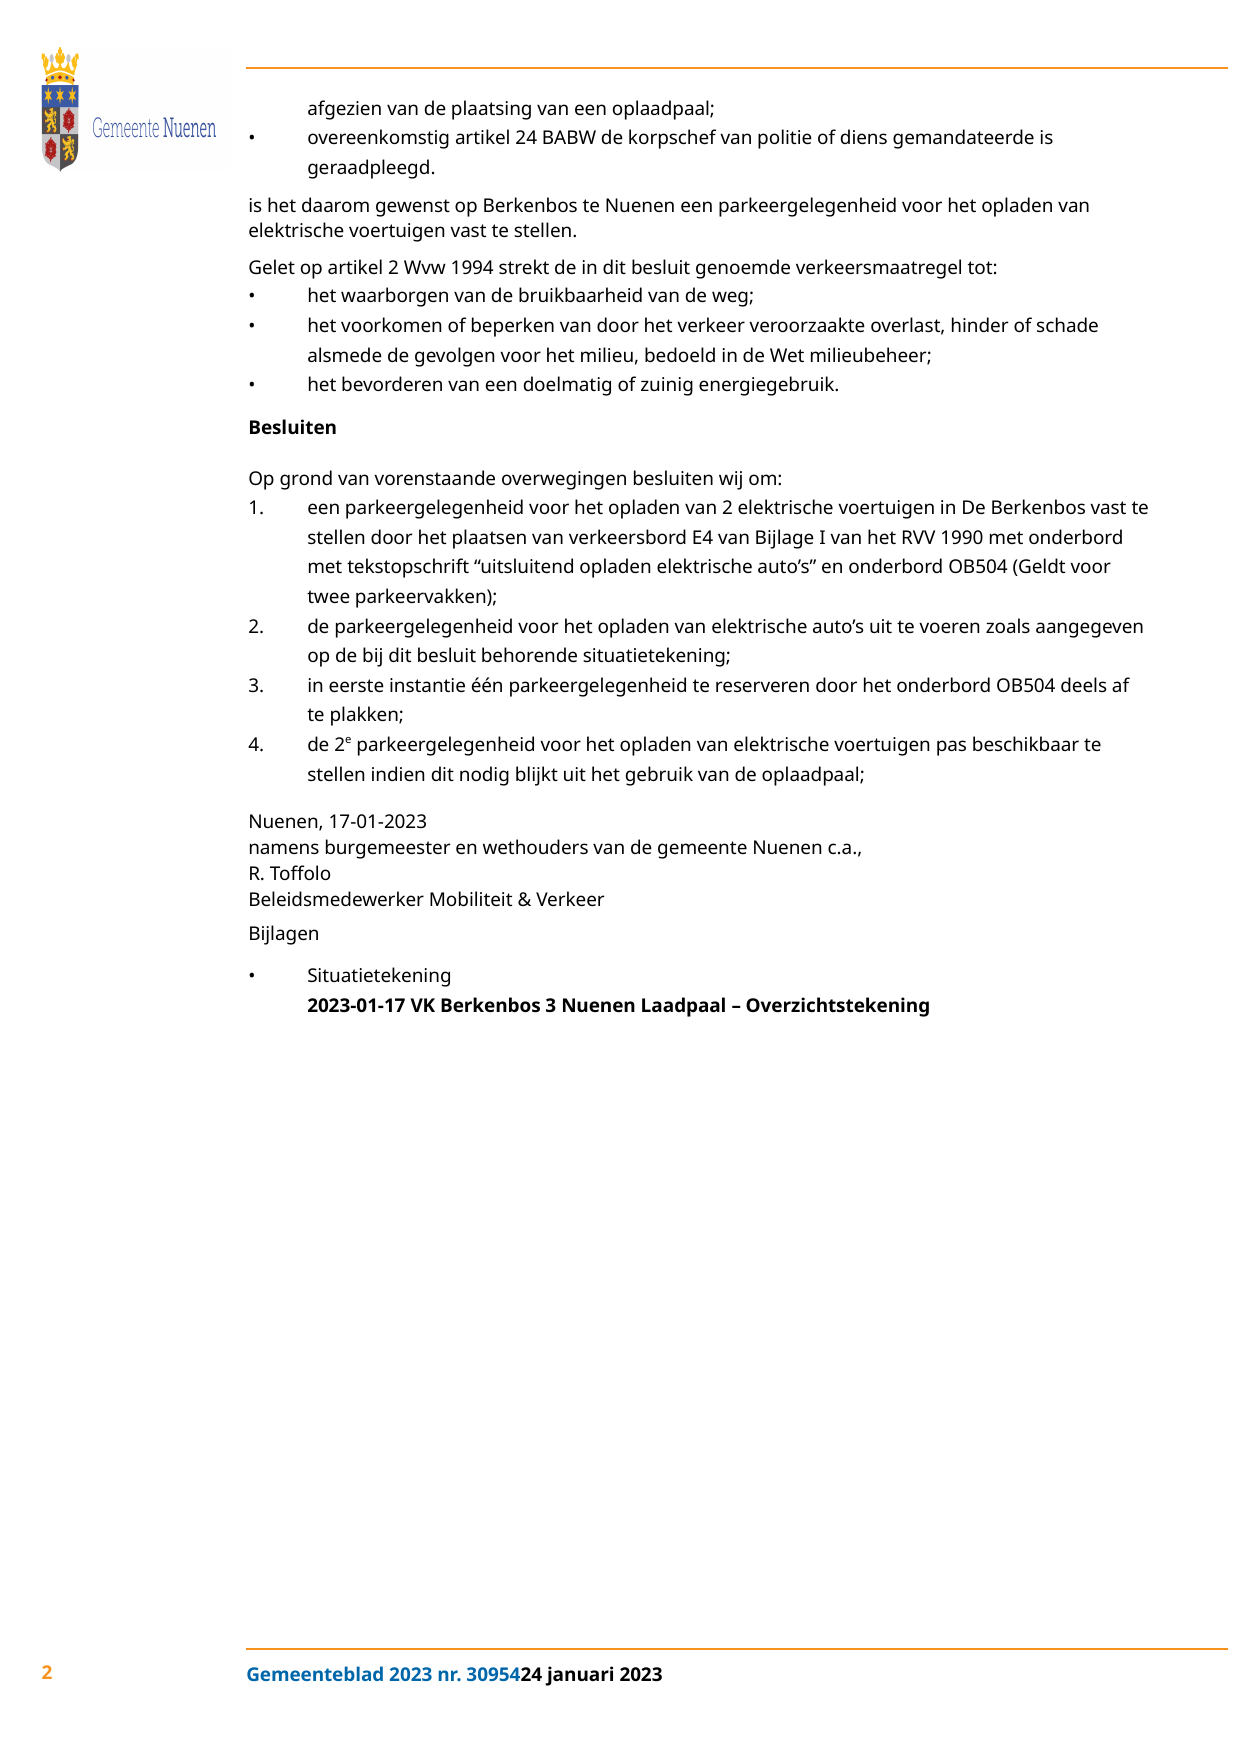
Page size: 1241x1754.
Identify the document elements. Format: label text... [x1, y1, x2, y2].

text is het daarom gewenst op Berkenbos te Nuenen een parkeergelegenheid voor het opladen van elektrische voertuigen vast te stellen. [248, 192, 1152, 243]
text Op grond van vorenstaande overwegingen besluiten wij om: [248, 465, 1152, 491]
list Situatietekening [248, 962, 1152, 988]
text Bijlagen [248, 925, 1152, 944]
list 2023-01-17 VK Berkenbos 3 Nuenen Laadpaal – Overzichtstekening [248, 992, 1152, 1017]
list de parkeergelegenheid voor het opladen van elektrische auto’s uit te voeren zoals aangegeven op de bij dit besluit behorende situatietekening; [248, 613, 1152, 668]
text Besluiten [248, 414, 1152, 440]
list afgezien van de plaatsing van een oplaadpaal; [248, 95, 1152, 121]
text Gelet op artikel 2 Wvw 1994 strekt de in dit besluit genoemde verkeersmaatregel tot: [248, 254, 1152, 280]
list overeenkomstig artikel 24 BABW de korpschef van politie of diens gemandateerde is geraadpleegd. [248, 124, 1152, 180]
picture [41, 47, 231, 172]
list het bevorderen van een doelmatig of zuinig energiegebruik. [248, 371, 1152, 397]
list het waarborgen van de bruikbaarheid van de weg; [248, 283, 1152, 308]
text Beleidsmedewerker Mobiliteit & Verkeer [248, 886, 1152, 912]
list in eerste instantie één parkeergelegenheid te reserveren door het onderbord OB504 deels af te plakken; [248, 672, 1152, 727]
list een parkeergelegenheid voor het opladen van 2 elektrische voertuigen in De Berkenbos vast te stellen door het plaatsen van verkeersbord E4 van Bijlage I van het RVV 1990 met onderbord met tekstopschrift “uitsluitend opladen elektrische auto’s” en onderbord OB504 (Geldt voor twee parkeervakken); [248, 494, 1152, 609]
text Nuenen, 17-01-2023 [248, 809, 1152, 834]
list het voorkomen of beperken van door het verkeer veroorzaakte overlast, hinder of schade alsmede de gevolgen voor het milieu, bedoeld in de Wet milieubeheer; [248, 312, 1152, 367]
list de 2e parkeergelegenheid voor het opladen van elektrische voertuigen pas beschikbaar te stellen indien dit nodig blijkt uit het gebruik van de oplaadpaal; [248, 731, 1152, 787]
text R. Toffolo [248, 860, 1152, 886]
text namens burgemeester en wethouders van de gemeente Nuenen c.a., [248, 834, 1152, 860]
